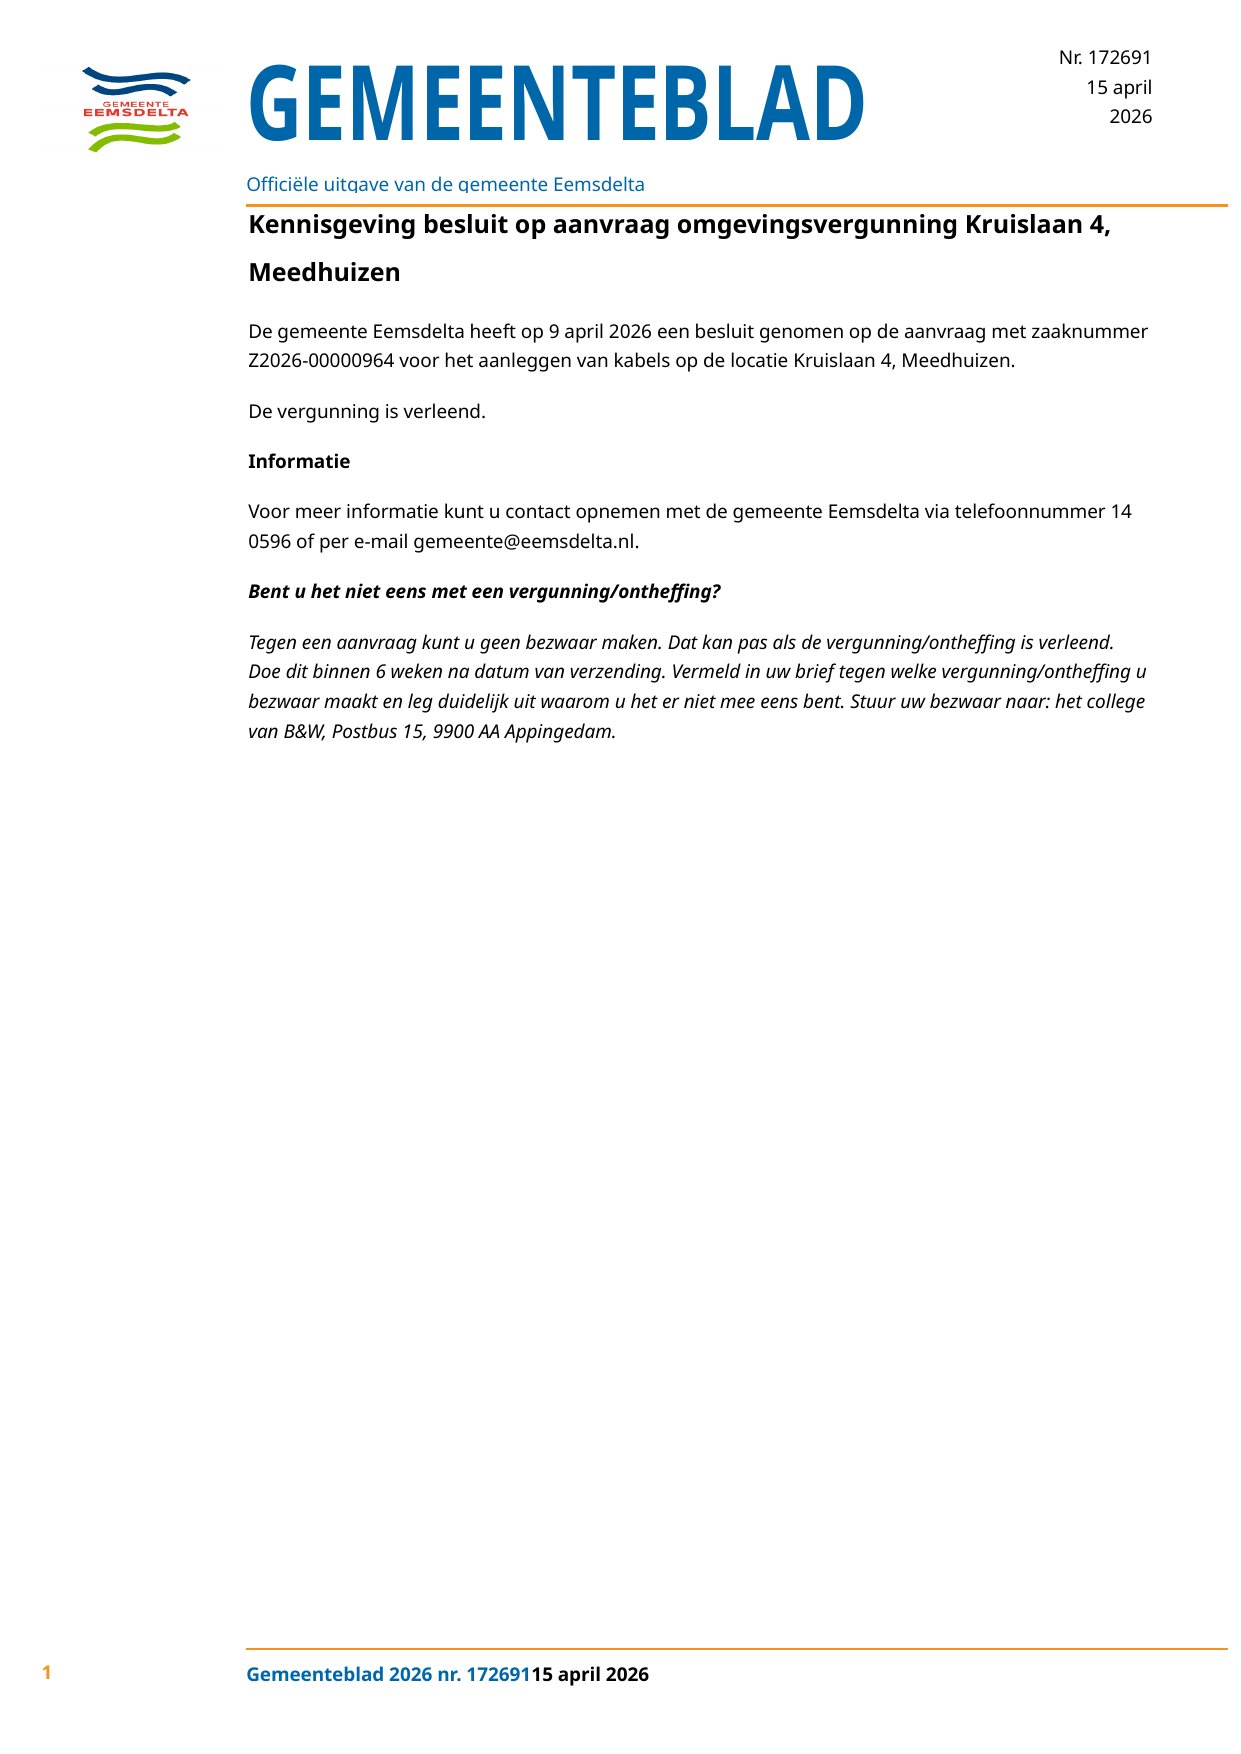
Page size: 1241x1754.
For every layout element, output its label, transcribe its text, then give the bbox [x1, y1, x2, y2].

picture [41, 47, 231, 172]
text De vergunning is verleend. [248, 398, 1152, 424]
text Voor meer informatie kunt u contact opnemen met de gemeente Eemsdelta via telefoonnummer 14 0596 of per e-mail gemeente@eemsdelta.nl. [248, 499, 1152, 554]
text Kennisgeving besluit op aanvraag omgevingsvergunning Kruislaan 4, Meedhuizen [248, 207, 1152, 288]
text De gemeente Eemsdelta heeft op 9 april 2026 een besluit genomen op de aanvraag met zaaknummer Z2026-00000964 voor het aanleggen van kabels op de locatie Kruislaan 4, Meedhuizen. [248, 318, 1152, 373]
text Bent u het niet eens met een vergunning/ontheffing? [248, 579, 1152, 604]
text Informatie [248, 448, 1152, 474]
text Tegen een aanvraag kunt u geen bezwaar maken. Dat kan pas als de vergunning/ontheffing is verleend. Doe dit binnen 6 weken na datum van verzending. Vermeld in uw brief tegen welke vergunning/ontheffing u bezwaar maakt en leg duidelijk uit waarom u het er niet mee eens bent. Stuur uw bezwaar naar: het college van B&W, Postbus 15, 9900 AA Appingedam. [248, 629, 1152, 744]
